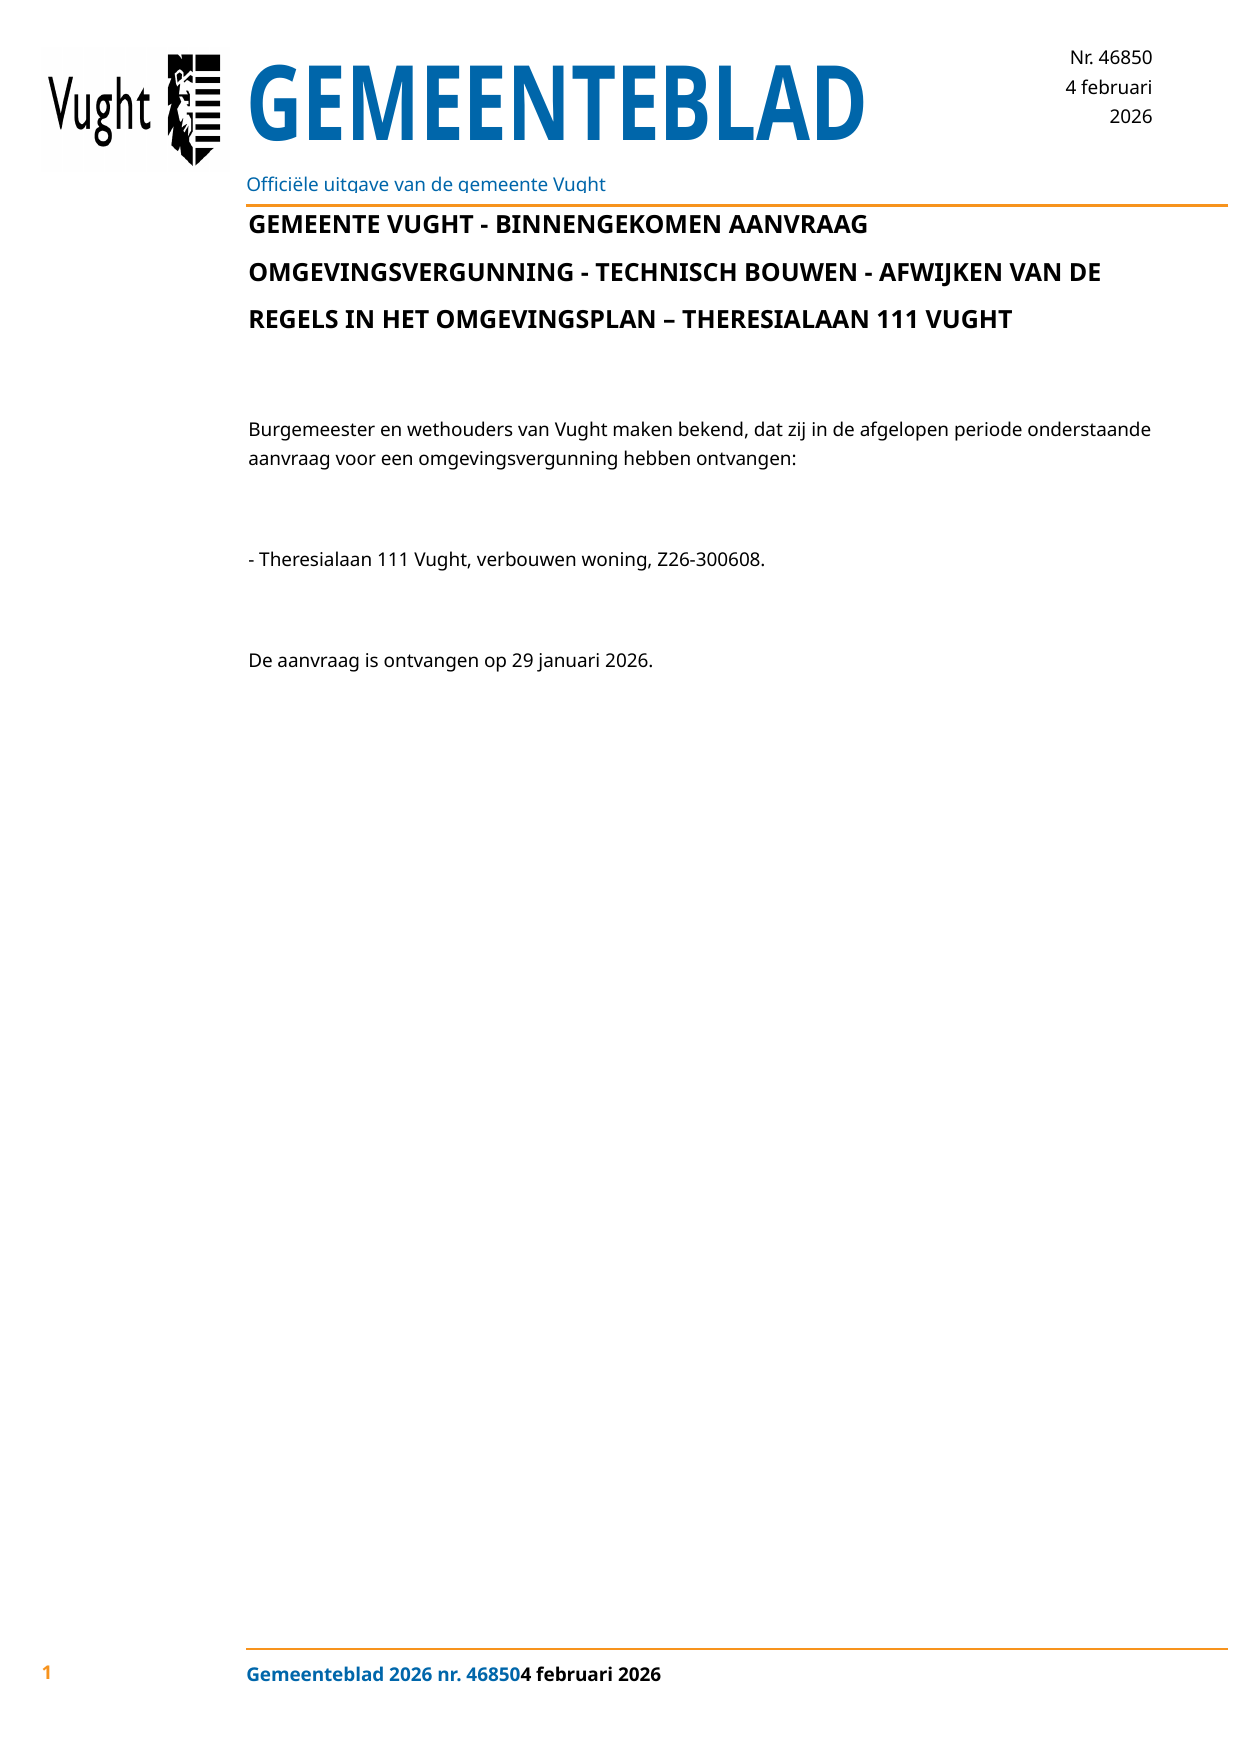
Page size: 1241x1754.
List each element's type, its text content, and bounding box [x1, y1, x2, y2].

text De aanvraag is ontvangen op 29 januari 2026. [248, 647, 1152, 673]
text Burgemeester en wethouders van Vught maken bekend, dat zij in de afgelopen periode onderstaande aanvraag voor een omgevingsvergunning hebben ontvangen: [248, 416, 1152, 471]
picture [41, 47, 231, 172]
text GEMEENTE VUGHT - BINNENGEKOMEN AANVRAAG OMGEVINGSVERGUNNING - TECHNISCH BOUWEN - AFWIJKEN VAN DE REGELS IN HET OMGEVINGSPLAN – THERESIALAAN 111 VUGHT [248, 207, 1152, 336]
text - Theresialaan 111 Vught, verbouwen woning, Z26-300608. [248, 546, 1152, 572]
